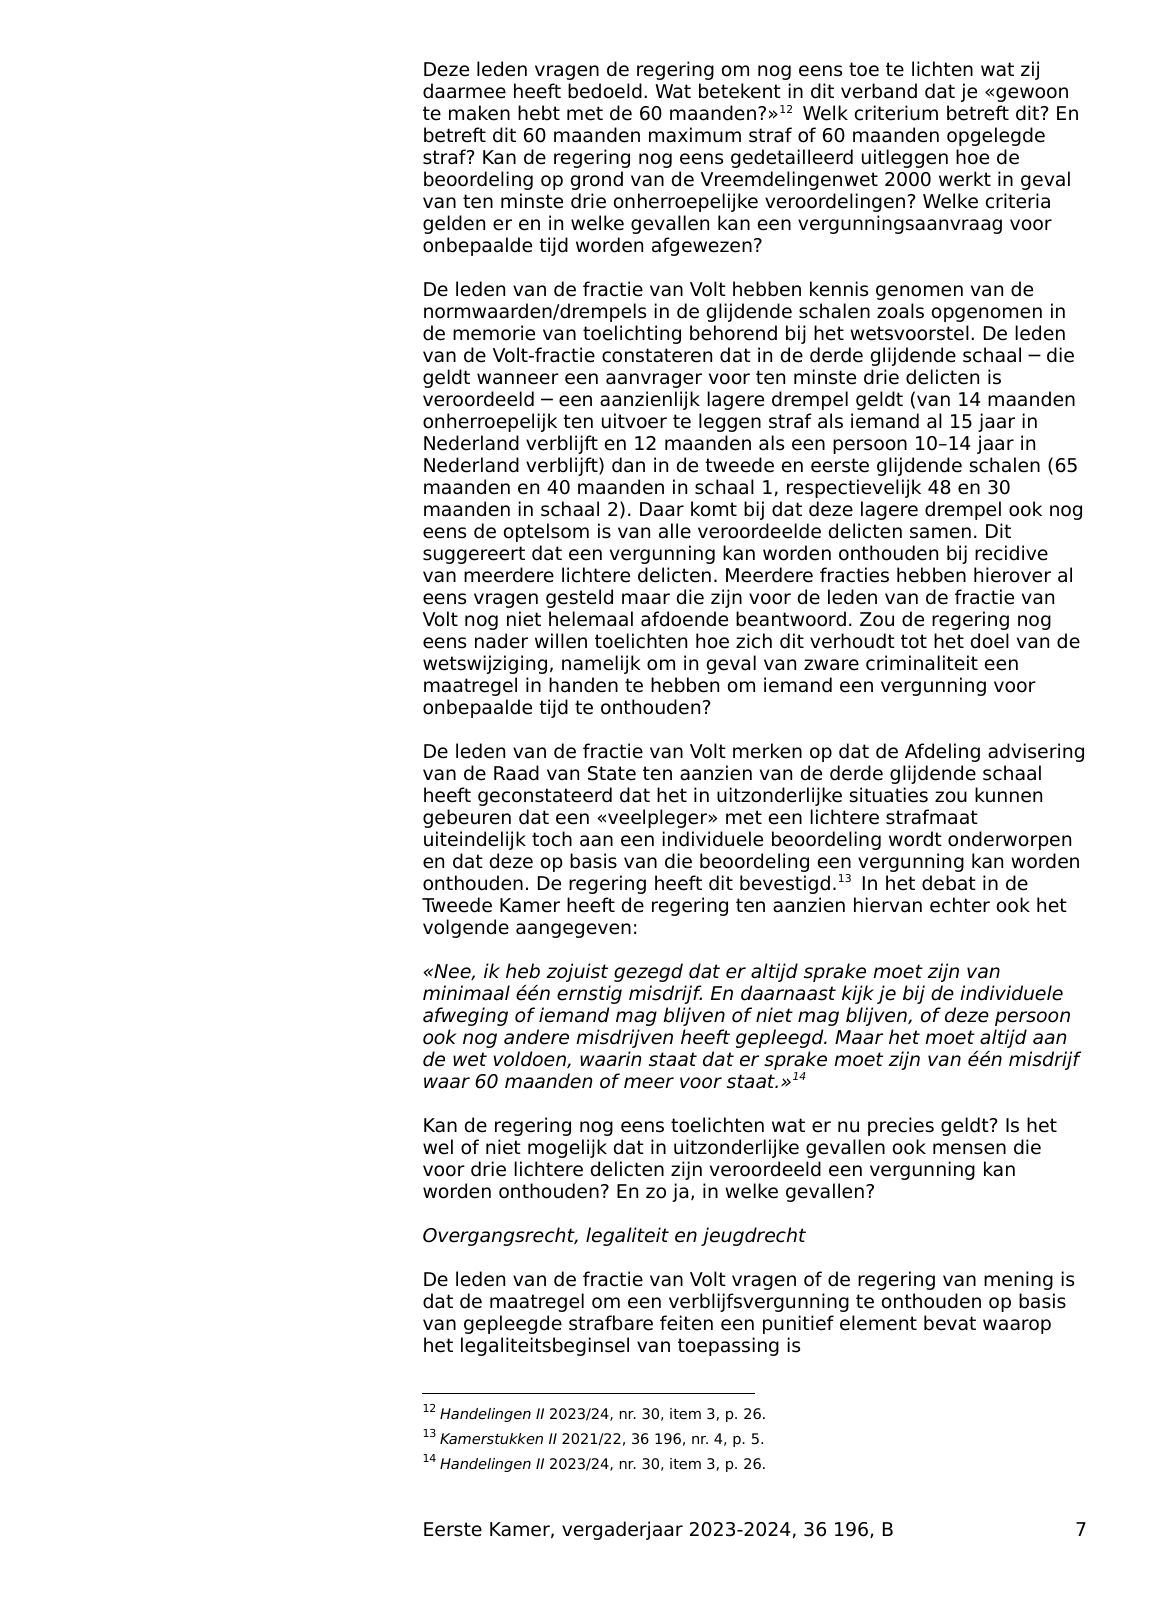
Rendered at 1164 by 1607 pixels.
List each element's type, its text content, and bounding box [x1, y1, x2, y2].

text Handelingen II 2023/24, nr. 30, item 3, p. 26. [422, 1452, 1087, 1474]
text De leden van de fractie van Volt merken op dat de Afdeling advisering van de Raad van State ten aanzien van de derde glijdende schaal heeft geconstateerd dat het in uitzonderlijke situaties zou kunnen gebeuren dat een «veelpleger» met een lichtere strafmaat uiteindelijk toch aan een individuele beoordeling wordt onderworpen en dat deze op basis van die beoordeling een vergunning kan worden onthouden. De regering heeft dit bevestigd. In het debat in de Tweede Kamer heeft de regering ten aanzien hiervan echter ook het volgende aangegeven: [422, 741, 1087, 939]
text «Nee, ik heb zojuist gezegd dat er altijd sprake moet zijn van minimaal één ernstig misdrijf. En daarnaast kijk je bij de individuele afweging of iemand mag blijven of niet mag blijven, of deze persoon ook nog andere misdrijven heeft gepleegd. Maar het moet altijd aan de wet voldoen, waarin staat dat er sprake moet zijn van één misdrijf waar 60 maanden of meer voor staat.» [422, 961, 1087, 1093]
subtitle Overgangsrecht, legaliteit en jeugdrecht [422, 1225, 1087, 1247]
text Kan de regering nog eens toelichten wat er nu precies geldt? Is het wel of niet mogelijk dat in uitzonderlijke gevallen ook mensen die voor drie lichtere delicten zijn veroordeeld een vergunning kan worden onthouden? En zo ja, in welke gevallen? [422, 1115, 1087, 1203]
text De leden van de fractie van Volt hebben kennis genomen van de normwaarden/drempels in de glijdende schalen zoals opgenomen in de memorie van toelichting behorend bij het wetsvoorstel. De leden van de Volt-fractie constateren dat in de derde glijdende schaal ─ die geldt wanneer een aanvrager voor ten minste drie delicten is veroordeeld ─ een aanzienlijk lagere drempel geldt (van 14 maanden onherroepelijk ten uitvoer te leggen straf als iemand al 15 jaar in Nederland verblijft en 12 maanden als een persoon 10–14 jaar in Nederland verblijft) dan in de tweede en eerste glijdende schalen (65 maanden en 40 maanden in schaal 1, respectievelijk 48 en 30 maanden in schaal 2). Daar komt bij dat deze lagere drempel ook nog eens de optelsom is van alle veroordeelde delicten samen. Dit suggereert dat een vergunning kan worden onthouden bij recidive van meerdere lichtere delicten. Meerdere fracties hebben hierover al eens vragen gesteld maar die zijn voor de leden van de fractie van Volt nog niet helemaal afdoende beantwoord. Zou de regering nog eens nader willen toelichten hoe zich dit verhoudt tot het doel van de wetswijziging, namelijk om in geval van zware criminaliteit een maatregel in handen te hebben om iemand een vergunning voor onbepaalde tijd te onthouden? [422, 279, 1087, 719]
text Deze leden vragen de regering om nog eens toe te lichten wat zij daarmee heeft bedoeld. Wat betekent in dit verband dat je «gewoon te maken hebt met de 60 maanden?» Welk criterium betreft dit? En betreft dit 60 maanden maximum straf of 60 maanden opgelegde straf? Kan de regering nog eens gedetailleerd uitleggen hoe de beoordeling op grond van de Vreemdelingenwet 2000 werkt in geval van ten minste drie onherroepelijke veroordelingen? Welke criteria gelden er en in welke gevallen kan een vergunningsaanvraag voor onbepaalde tijd worden afgewezen? [422, 59, 1087, 257]
text Handelingen II 2023/24, nr. 30, item 3, p. 26. [422, 1402, 1087, 1424]
text De leden van de fractie van Volt vragen of de regering van mening is dat de maatregel om een verblijfsvergunning te onthouden op basis van gepleegde strafbare feiten een punitief element bevat waarop het legaliteitsbeginsel van toepassing is [422, 1269, 1087, 1357]
text Kamerstukken II 2021/22, 36 196, nr. 4, p. 5. [422, 1427, 1087, 1449]
